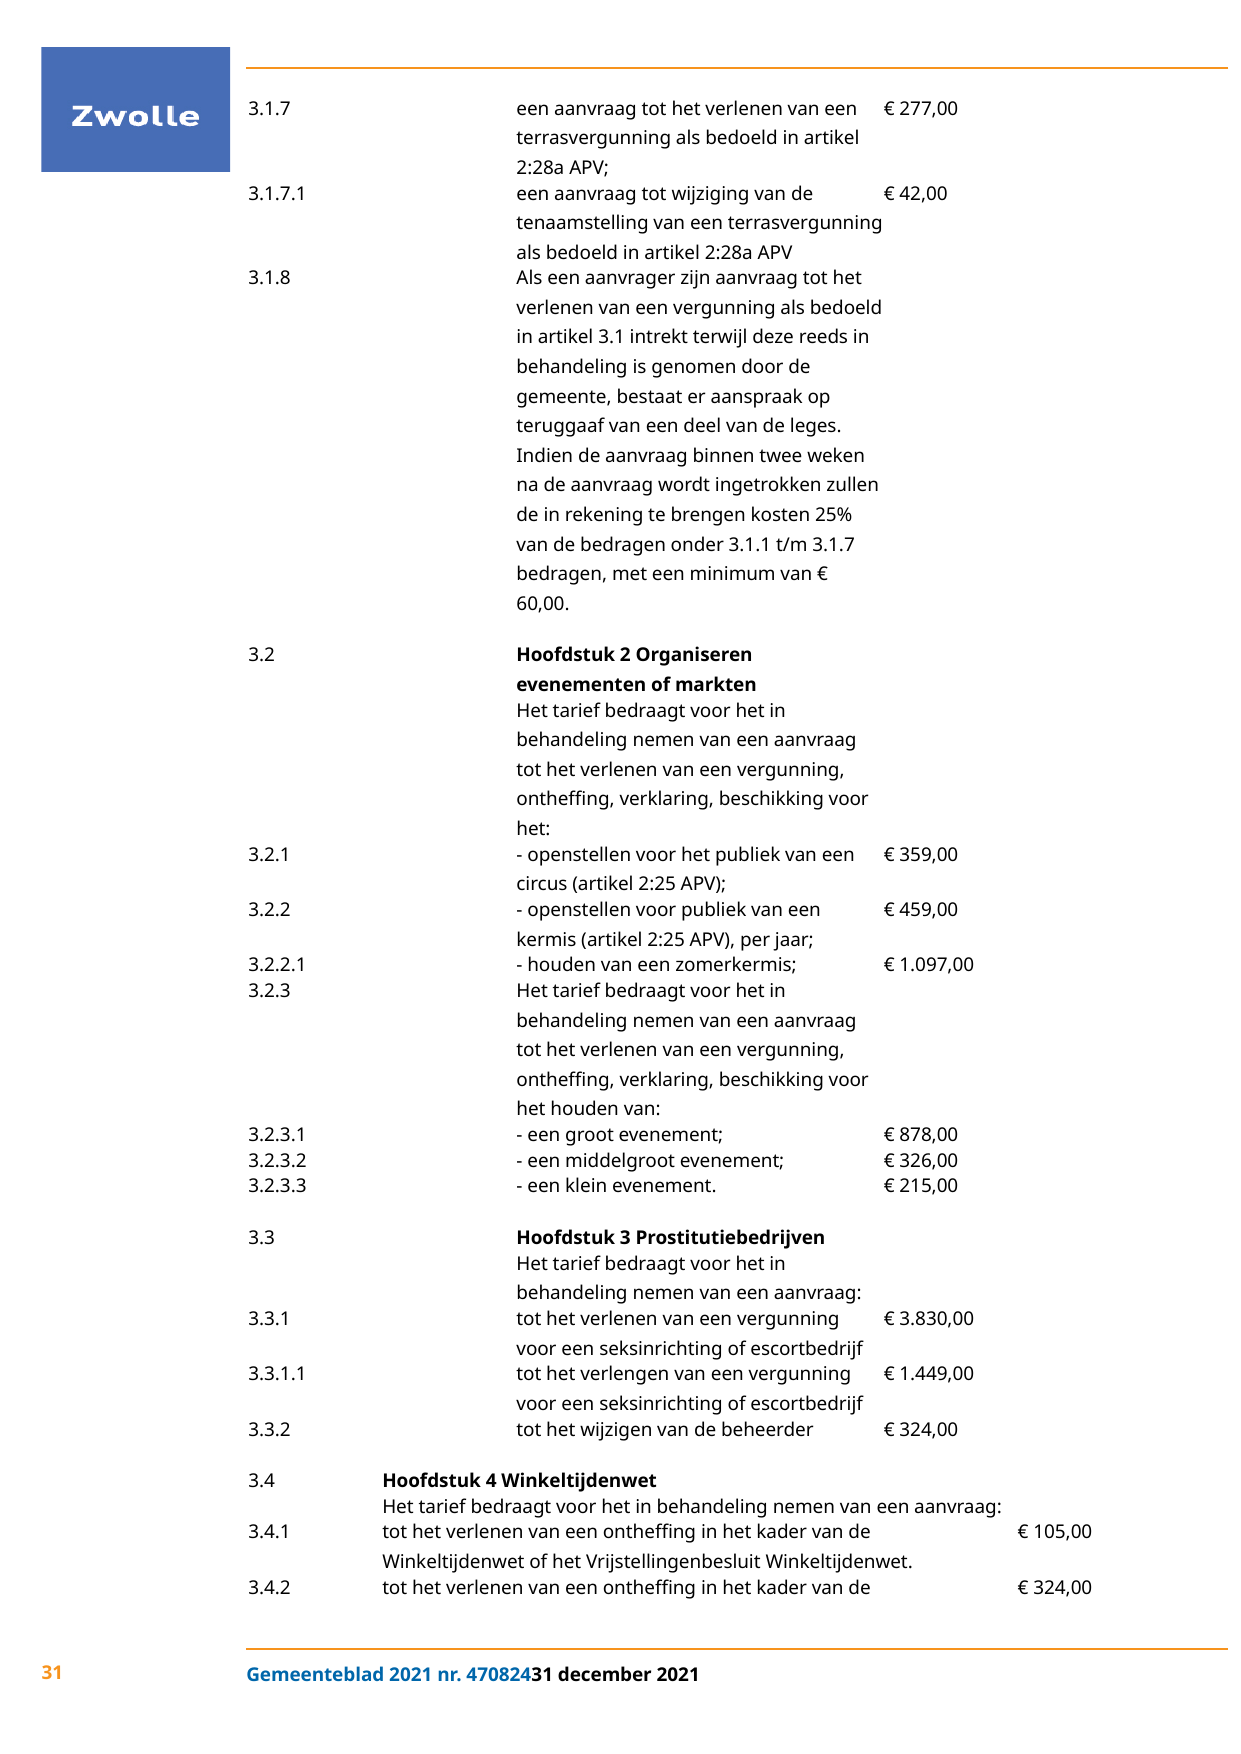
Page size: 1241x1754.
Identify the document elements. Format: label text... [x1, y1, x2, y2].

table_cell - een klein evenement. [516, 1173, 883, 1198]
table_cell 3.2.2 [248, 896, 516, 951]
table_cell € 324,00 [884, 1416, 1152, 1442]
table_cell [884, 1224, 1152, 1250]
table_cell € 215,00 [884, 1173, 1152, 1198]
table_cell [1018, 1467, 1152, 1493]
table_cell 3.2 [248, 641, 516, 697]
table_cell [884, 977, 1152, 1121]
table_cell [884, 265, 1152, 616]
table_cell [248, 1199, 516, 1224]
table_cell 3.1.8 [248, 265, 516, 616]
table_cell [248, 1250, 516, 1305]
table_cell Het tarief bedraagt voor het in behandeling nemen van een aanvraag tot het verlenen van een vergunning, ontheffing, verklaring, beschikking voor het houden van: [516, 977, 883, 1121]
table_cell 3.3.1.1 [248, 1361, 516, 1416]
table_cell 3.2.1 [248, 841, 516, 896]
table_cell een aanvraag tot het verlenen van een terrasvergunning als bedoeld in artikel 2:28a APV; [516, 95, 883, 180]
table_cell tot het verlengen van een vergunning voor een seksinrichting of escortbedrijf [516, 1361, 883, 1416]
table_cell € 326,00 [884, 1147, 1152, 1173]
table_cell € 1.097,00 [884, 951, 1152, 977]
table_cell [884, 1199, 1152, 1224]
table_cell € 42,00 [884, 180, 1152, 264]
table_cell Hoofdstuk 4 Winkeltijdenwet [382, 1467, 1017, 1493]
table_cell [884, 641, 1152, 697]
table_cell - openstellen voor het publiek van een circus (artikel 2:25 APV); [516, 841, 883, 896]
table_cell [516, 1199, 883, 1224]
table_cell Het tarief bedraagt voor het in behandeling nemen van een aanvraag: [516, 1250, 883, 1305]
table_cell [248, 616, 516, 641]
table_cell - houden van een zomerkermis; [516, 951, 883, 977]
table_cell Het tarief bedraagt voor het in behandeling nemen van een aanvraag tot het verlenen van een vergunning, ontheffing, verklaring, beschikking voor het: [516, 697, 883, 841]
table_cell tot het verlenen van een vergunning voor een seksinrichting of escortbedrijf [516, 1305, 883, 1361]
table_cell 3.1.7.1 [248, 180, 516, 264]
table_cell - openstellen voor publiek van een kermis (artikel 2:25 APV), per jaar; [516, 896, 883, 951]
table_cell [248, 1493, 382, 1519]
table_cell [884, 697, 1152, 841]
table_cell 3.4.2 [248, 1574, 382, 1600]
table_cell - een middelgroot evenement; [516, 1147, 883, 1173]
table_cell 3.2.3.2 [248, 1147, 516, 1173]
table_cell 3.3.2 [248, 1416, 516, 1442]
table_cell € 277,00 [884, 95, 1152, 180]
table_cell 3.4 [248, 1467, 382, 1493]
table_cell 3.2.2.1 [248, 951, 516, 977]
table_cell 3.2.3.1 [248, 1121, 516, 1147]
table_cell Hoofdstuk 2 Organiseren evenementen of markten [516, 641, 883, 697]
table_cell [382, 1442, 1017, 1467]
table_cell 3.3 [248, 1224, 516, 1250]
table_cell Als een aanvrager zijn aanvraag tot het verlenen van een vergunning als bedoeld in artikel 3.1 intrekt terwijl deze reeds in behandeling is genomen door de gemeente, bestaat er aanspraak op teruggaaf van een deel van de leges. Indien de aanvraag binnen twee weken na de aanvraag wordt ingetrokken zullen de in rekening te brengen kosten 25% van de bedragen onder 3.1.1 t/m 3.1.7 bedragen, met een minimum van € 60,00. [516, 265, 883, 616]
table_cell [884, 616, 1152, 641]
table_cell Het tarief bedraagt voor het in behandeling nemen van een aanvraag: [382, 1493, 1017, 1519]
table_cell - een groot evenement; [516, 1121, 883, 1147]
table_cell [516, 616, 883, 641]
picture [41, 47, 231, 172]
table_cell tot het verlenen van een ontheffing in het kader van de Winkeltijdenwet of het Vrijstellingenbesluit Winkeltijdenwet. [382, 1519, 1017, 1574]
table_cell € 324,00 [1018, 1574, 1152, 1600]
table_cell 3.1.7 [248, 95, 516, 180]
table_cell [1018, 1442, 1152, 1467]
table_cell € 359,00 [884, 841, 1152, 896]
table_cell 3.4.1 [248, 1519, 382, 1574]
table_cell tot het verlenen van een ontheffing in het kader van de [382, 1574, 1017, 1600]
table_cell een aanvraag tot wijziging van de tenaamstelling van een terrasvergunning als bedoeld in artikel 2:28a APV [516, 180, 883, 264]
table_cell [1018, 1493, 1152, 1519]
table_cell € 878,00 [884, 1121, 1152, 1147]
table_cell € 3.830,00 [884, 1305, 1152, 1361]
table_cell Hoofdstuk 3 Prostitutiebedrijven [516, 1224, 883, 1250]
table_cell [884, 1250, 1152, 1305]
table_cell 3.2.3.3 [248, 1173, 516, 1198]
table_cell tot het wijzigen van de beheerder [516, 1416, 883, 1442]
table_cell 3.3.1 [248, 1305, 516, 1361]
table_cell € 1.449,00 [884, 1361, 1152, 1416]
table_cell 3.2.3 [248, 977, 516, 1121]
table_cell € 459,00 [884, 896, 1152, 951]
table_cell € 105,00 [1018, 1519, 1152, 1574]
table_cell [248, 697, 516, 841]
table_cell [248, 1442, 382, 1467]
